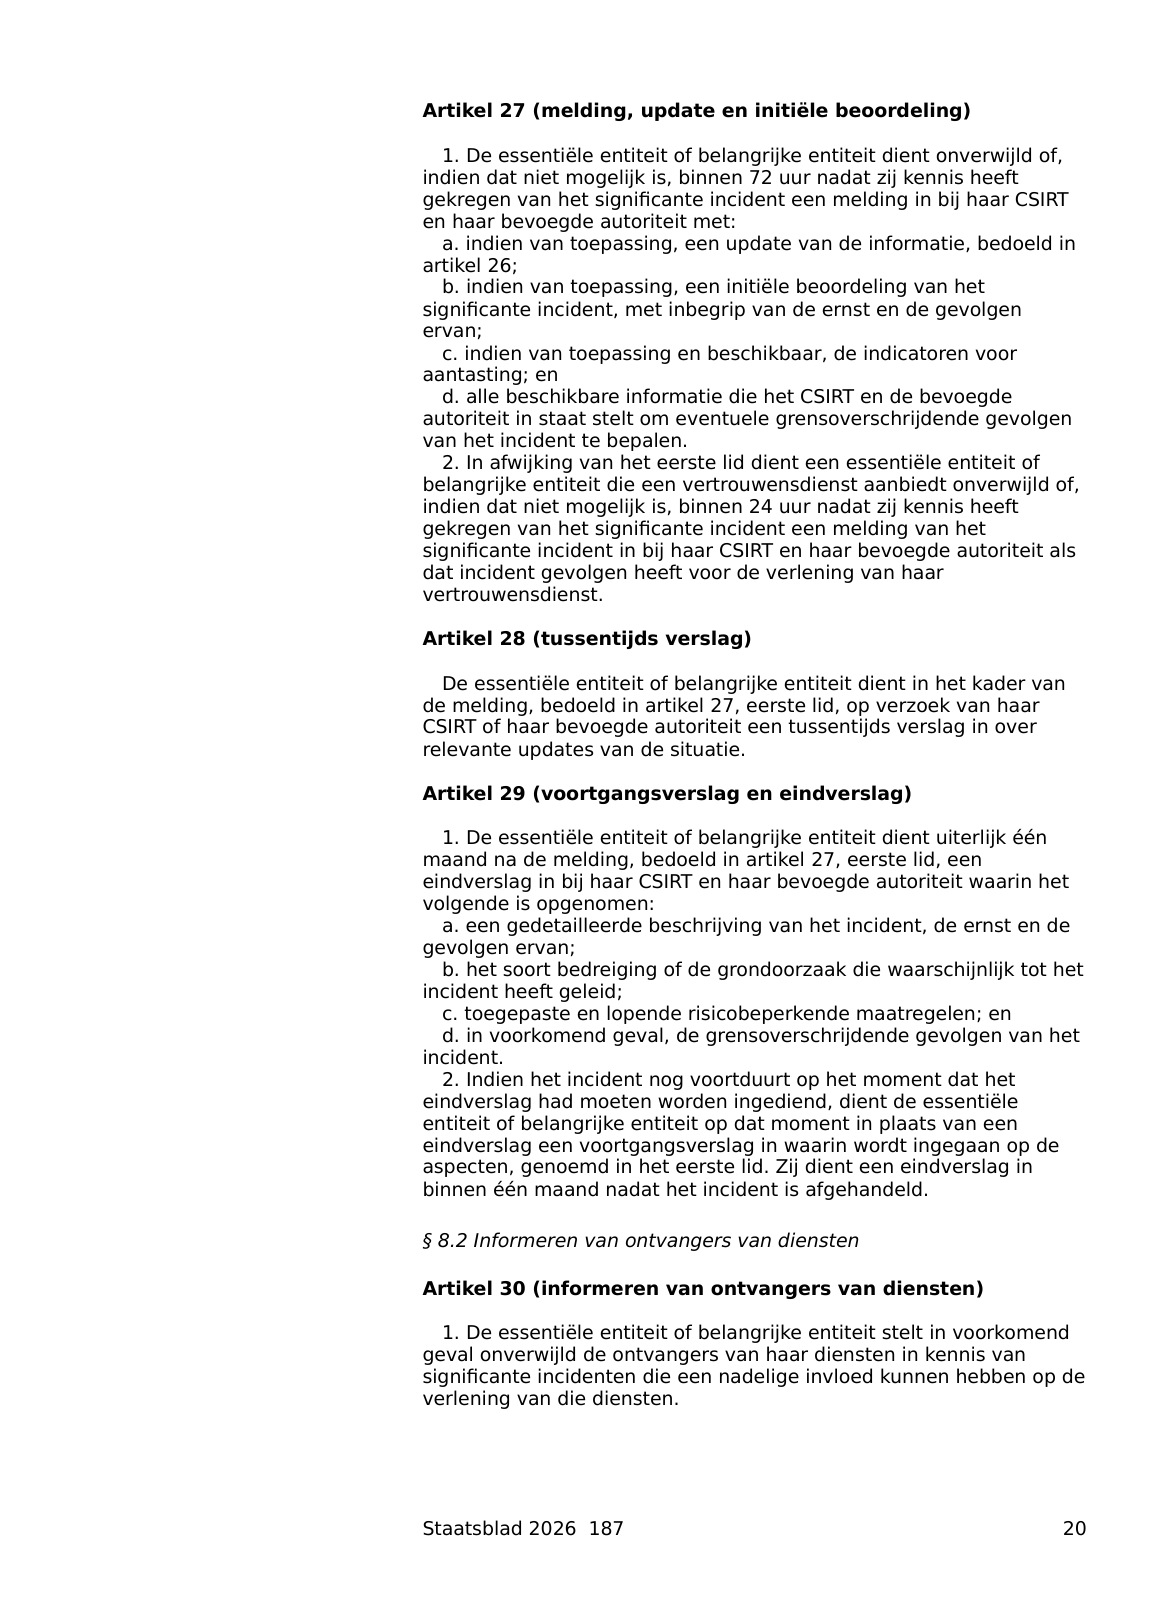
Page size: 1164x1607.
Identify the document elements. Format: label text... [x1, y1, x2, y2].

subtitle Artikel 29 (voortgangsverslag en eindverslag) [422, 783, 1087, 804]
text d. alle beschikbare informatie die het CSIRT en de bevoegde autoriteit in staat stelt om eventuele grensoverschrijdende gevolgen van het incident te bepalen. [422, 386, 1087, 452]
subtitle Artikel 27 (melding, update en initiële beoordeling) [422, 100, 1087, 122]
text De essentiële entiteit of belangrijke entiteit dient in het kader van de melding, bedoeld in artikel 27, eerste lid, op verzoek van haar CSIRT of haar bevoegde autoriteit een tussentijds verslag in over relevante updates van de situatie. [422, 672, 1087, 760]
text c. indien van toepassing en beschikbaar, de indicatoren voor aantasting; en [422, 342, 1087, 386]
text c. toegepaste en lopende risicobeperkende maatregelen; en [422, 1003, 1087, 1024]
text 1. De essentiële entiteit of belangrijke entiteit dient onverwijld of, indien dat niet mogelijk is, binnen 72 uur nadat zij kennis heeft gekregen van het significante incident een melding in bij haar CSIRT en haar bevoegde autoriteit met: [422, 144, 1087, 232]
text 1. De essentiële entiteit of belangrijke entiteit dient uiterlijk één maand na de melding, bedoeld in artikel 27, eerste lid, een eindverslag in bij haar CSIRT en haar bevoegde autoriteit waarin het volgende is opgenomen: [422, 827, 1087, 915]
text 2. Indien het incident nog voortduurt op het moment dat het eindverslag had moeten worden ingediend, dient de essentiële entiteit of belangrijke entiteit op dat moment in plaats van een eindverslag een voortgangsverslag in waarin wordt ingegaan op de aspecten, genoemd in het eerste lid. Zij dient een eindverslag in binnen één maand nadat het incident is afgehandeld. [422, 1068, 1087, 1200]
text 1. De essentiële entiteit of belangrijke entiteit stelt in voorkomend geval onverwijld de ontvangers van haar diensten in kennis van significante incidenten die een nadelige invloed kunnen hebben op de verlening van die diensten. [422, 1322, 1087, 1409]
text a. indien van toepassing, een update van de informatie, bedoeld in artikel 26; [422, 232, 1087, 276]
text d. in voorkomend geval, de grensoverschrijdende gevolgen van het incident. [422, 1024, 1087, 1068]
subtitle § 8.2 Informeren van ontvangers van diensten [422, 1230, 1087, 1252]
text a. een gedetailleerde beschrijving van het incident, de ernst en de gevolgen ervan; [422, 915, 1087, 959]
text 2. In afwijking van het eerste lid dient een essentiële entiteit of belangrijke entiteit die een vertrouwensdienst aanbiedt onverwijld of, indien dat niet mogelijk is, binnen 24 uur nadat zij kennis heeft gekregen van het significante incident een melding van het significante incident in bij haar CSIRT en haar bevoegde autoriteit als dat incident gevolgen heeft voor de verlening van haar vertrouwensdienst. [422, 452, 1087, 606]
subtitle Artikel 30 (informeren van ontvangers van diensten) [422, 1277, 1087, 1299]
text b. indien van toepassing, een initiële beoordeling van het significante incident, met inbegrip van de ernst en de gevolgen ervan; [422, 276, 1087, 342]
subtitle Artikel 28 (tussentijds verslag) [422, 628, 1087, 650]
text b. het soort bedreiging of de grondoorzaak die waarschijnlijk tot het incident heeft geleid; [422, 959, 1087, 1003]
